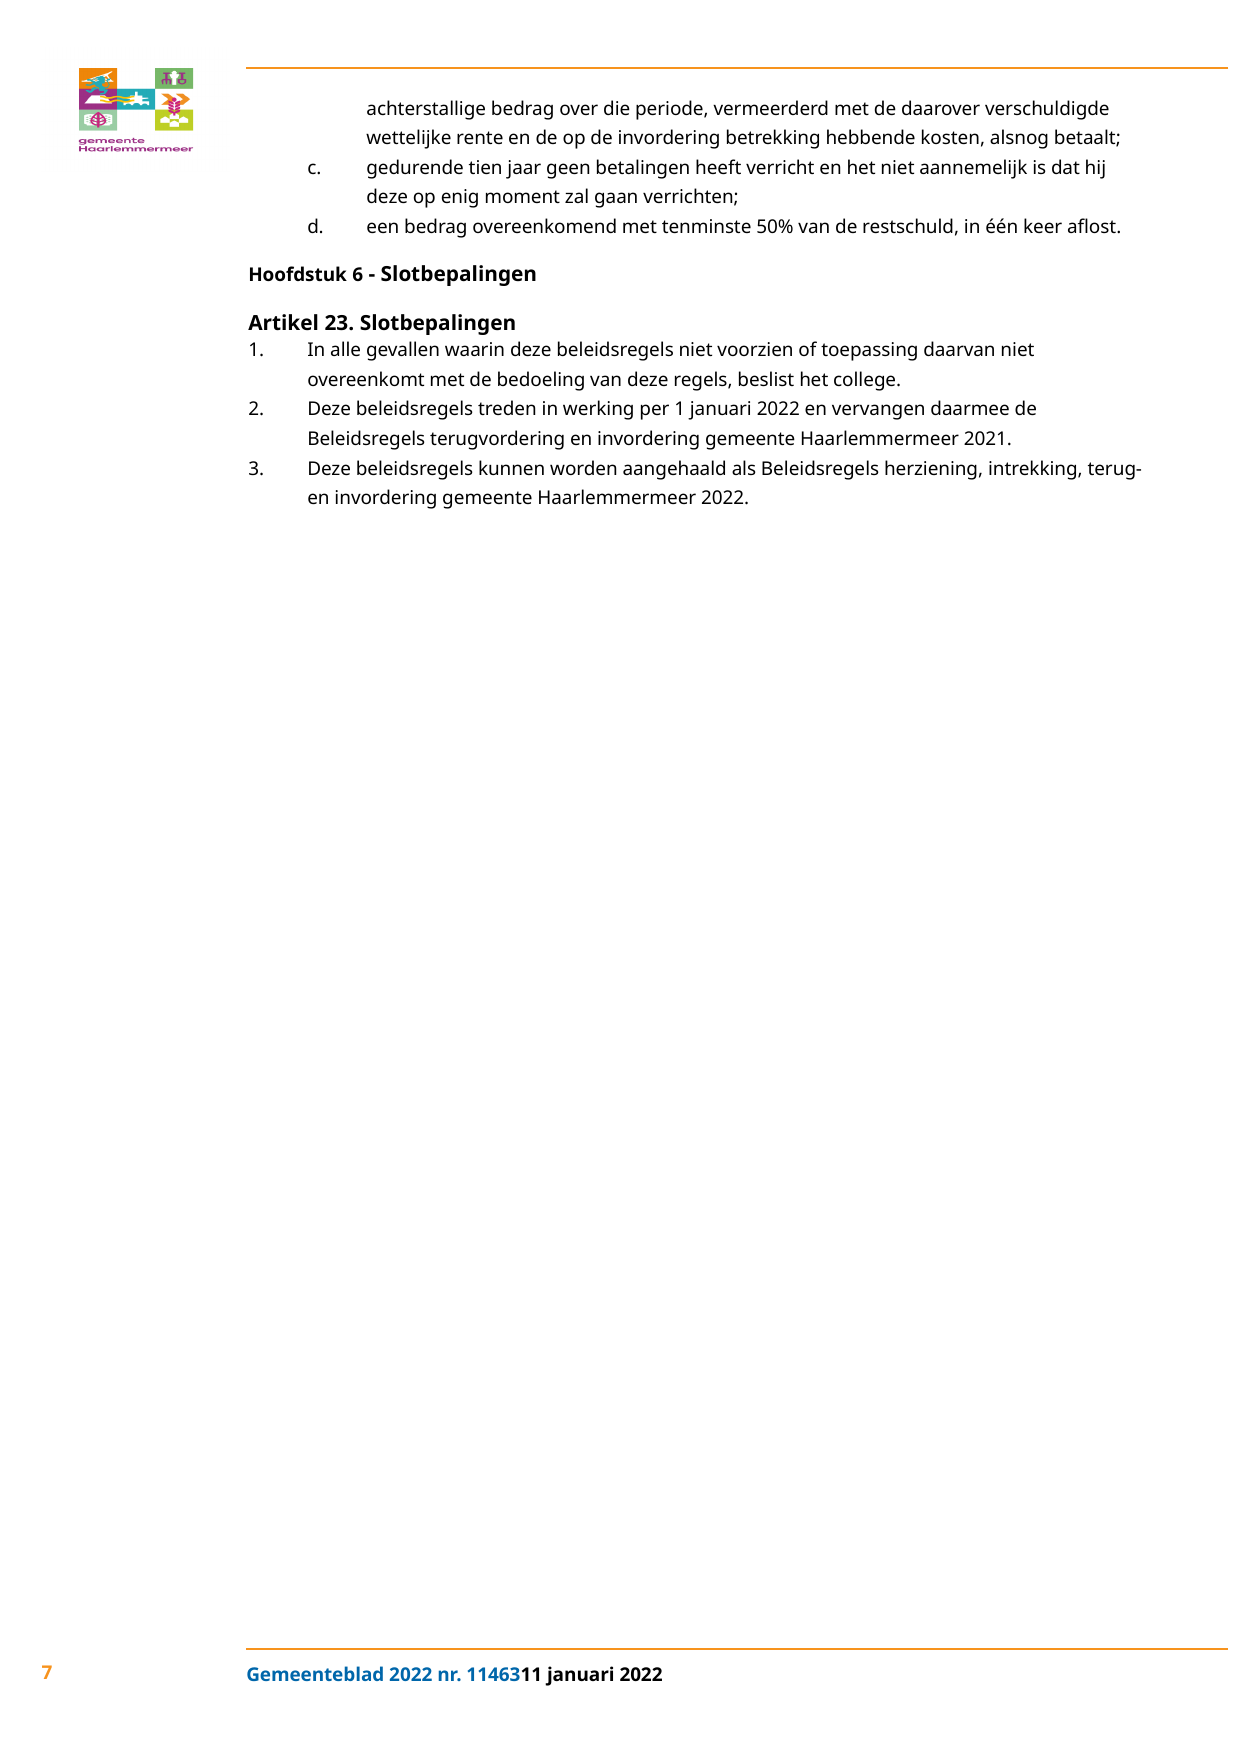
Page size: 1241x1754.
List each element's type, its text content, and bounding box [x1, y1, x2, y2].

list Deze beleidsregels treden in werking per 1 januari 2022 en vervangen daarmee de Beleidsregels terugvordering en invordering gemeente Haarlemmermeer 2021. [248, 396, 1152, 451]
list gedurende tien jaar geen betalingen heeft verricht en het niet aannemelijk is dat hij deze op enig moment zal gaan verrichten; [307, 154, 1152, 209]
list Deze beleidsregels kunnen worden aangehaald als Beleidsregels herziening, intrekking, terug- en invordering gemeente Haarlemmermeer 2022. [248, 455, 1152, 510]
text Hoofdstuk 6 - Slotbepalingen [248, 259, 1152, 287]
list In alle gevallen waarin deze beleidsregels niet voorzien of toepassing daarvan niet overeenkomt met de bedoeling van deze regels, beslist het college. [248, 336, 1152, 392]
list achterstallige bedrag over die periode, vermeerderd met de daarover verschuldigde wettelijke rente en de op de invordering betrekking hebbende kosten, alsnog betaalt; [307, 95, 1152, 150]
list een bedrag overeenkomend met tenminste 50% van de restschuld, in één keer aflost. [307, 213, 1152, 239]
text Artikel 23. Slotbepalingen [248, 308, 1152, 336]
picture [41, 47, 231, 172]
